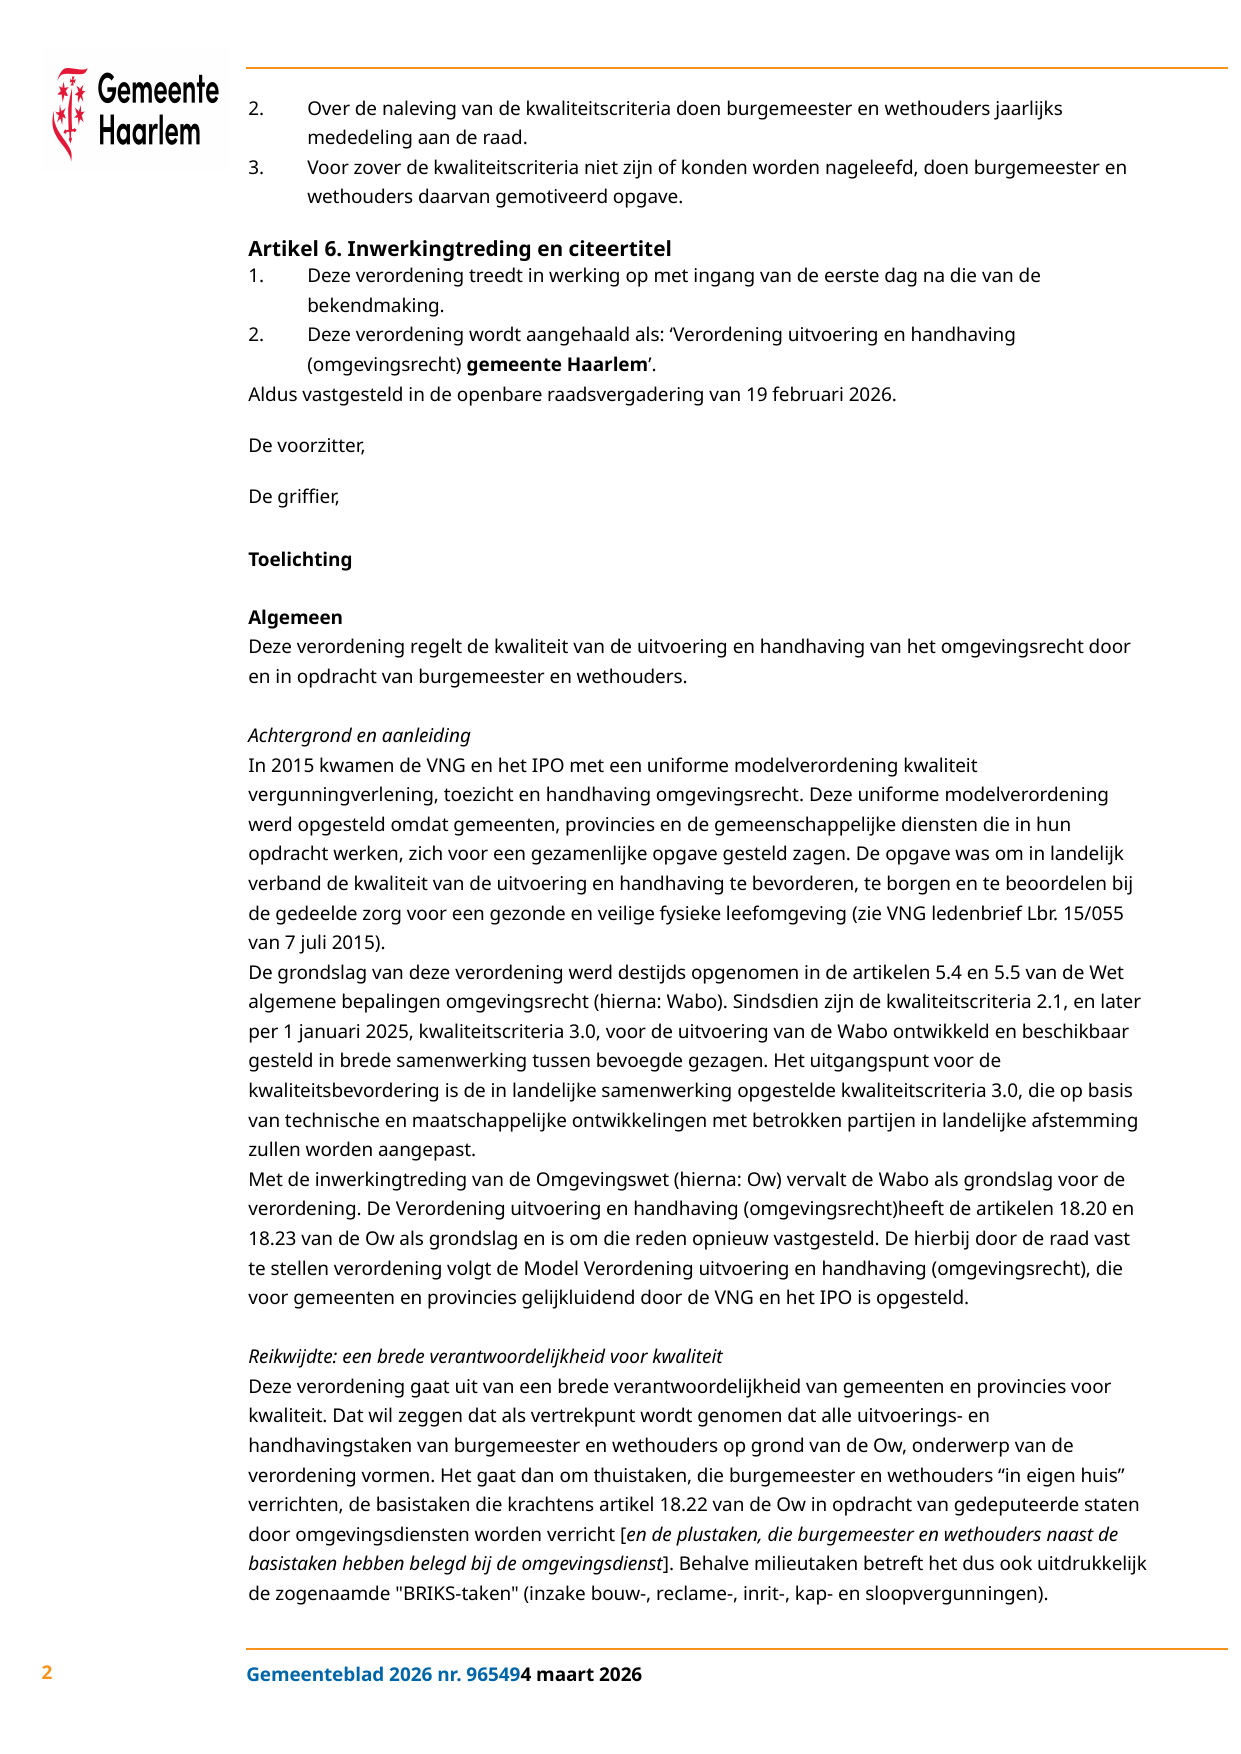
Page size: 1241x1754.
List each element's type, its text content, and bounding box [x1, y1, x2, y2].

text Deze verordening regelt de kwaliteit van de uitvoering en handhaving van het omgevingsrecht door en in opdracht van burgemeester en wethouders. [248, 633, 1152, 689]
text In 2015 kwamen de VNG en het IPO met een uniforme modelverordening kwaliteit vergunningverlening, toezicht en handhaving omgevingsrecht. Deze uniforme modelverordening werd opgesteld omdat gemeenten, provincies en de gemeenschappelijke diensten die in hun opdracht werken, zich voor een gezamenlijke opgave gesteld zagen. De opgave was om in landelijk verband de kwaliteit van de uitvoering en handhaving te bevorderen, te borgen en te beoordelen bij de gedeelde zorg voor een gezonde en veilige fysieke leefomgeving (zie VNG ledenbrief Lbr. 15/055 van 7 juli 2015). [248, 752, 1152, 955]
text Deze verordening gaat uit van een brede verantwoordelijkheid van gemeenten en provincies voor kwaliteit. Dat wil zeggen dat als vertrekpunt wordt genomen dat alle uitvoerings- en handhavingstaken van burgemeester en wethouders op grond van de Ow, onderwerp van de verordening vormen. Het gaat dan om thuistaken, die burgemeester en wethouders “in eigen huis” verrichten, de basistaken die krachtens artikel 18.22 van de Ow in opdracht van gedeputeerde staten door omgevingsdiensten worden verricht [en de plustaken, die burgemeester en wethouders naast de basistaken hebben belegd bij de omgevingsdienst]. Behalve milieutaken betreft het dus ook uitdrukkelijk de zogenaamde "BRIKS-taken" (inzake bouw-, reclame-, inrit-, kap- en sloopvergunningen). [248, 1373, 1152, 1606]
text Toelichting [248, 535, 1152, 575]
text Aldus vastgesteld in de openbare raadsvergadering van 19 februari 2026. [248, 381, 1152, 406]
text Artikel 6. Inwerkingtreding en citeertitel [248, 234, 1152, 262]
text Reikwijdte: een brede verantwoordelijkheid voor kwaliteit [248, 1343, 1152, 1369]
text De grondslag van deze verordening werd destijds opgenomen in de artikelen 5.4 en 5.5 van de Wet algemene bepalingen omgevingsrecht (hierna: Wabo). Sindsdien zijn de kwaliteitscriteria 2.1, en later per 1 januari 2025, kwaliteitscriteria 3.0, voor de uitvoering van de Wabo ontwikkeld en beschikbaar gesteld in brede samenwerking tussen bevoegde gezagen. Het uitgangspunt voor de kwaliteitsbevordering is de in landelijke samenwerking opgestelde kwaliteitscriteria 3.0, die op basis van technische en maatschappelijke ontwikkelingen met betrokken partijen in landelijke afstemming zullen worden aangepast. [248, 959, 1152, 1162]
text De voorzitter, [248, 432, 1152, 458]
text Algemeen [248, 604, 1152, 630]
list Deze verordening treedt in werking op met ingang van de eerste dag na die van de bekendmaking. [248, 262, 1152, 318]
text Met de inwerkingtreding van de Omgevingswet (hierna: Ow) vervalt de Wabo als grondslag voor de verordening. De Verordening uitvoering en handhaving (omgevingsrecht)heeft de artikelen 18.20 en 18.23 van de Ow als grondslag en is om die reden opnieuw vastgesteld. De hierbij door de raad vast te stellen verordening volgt de Model Verordening uitvoering en handhaving (omgevingsrecht), die voor gemeenten en provincies gelijkluidend door de VNG en het IPO is opgesteld. [248, 1166, 1152, 1310]
picture [41, 47, 231, 172]
list Over de naleving van de kwaliteitscriteria doen burgemeester en wethouders jaarlijks mededeling aan de raad. [248, 95, 1152, 150]
list Deze verordening wordt aangehaald als: ‘Verordening uitvoering en handhaving (omgevingsrecht) gemeente Haarlem’. [248, 322, 1152, 377]
text Achtergrond en aanleiding [248, 722, 1152, 748]
list Voor zover de kwaliteitscriteria niet zijn of konden worden nageleefd, doen burgemeester en wethouders daarvan gemotiveerd opgave. [248, 154, 1152, 209]
text De griffier, [248, 484, 1152, 509]
